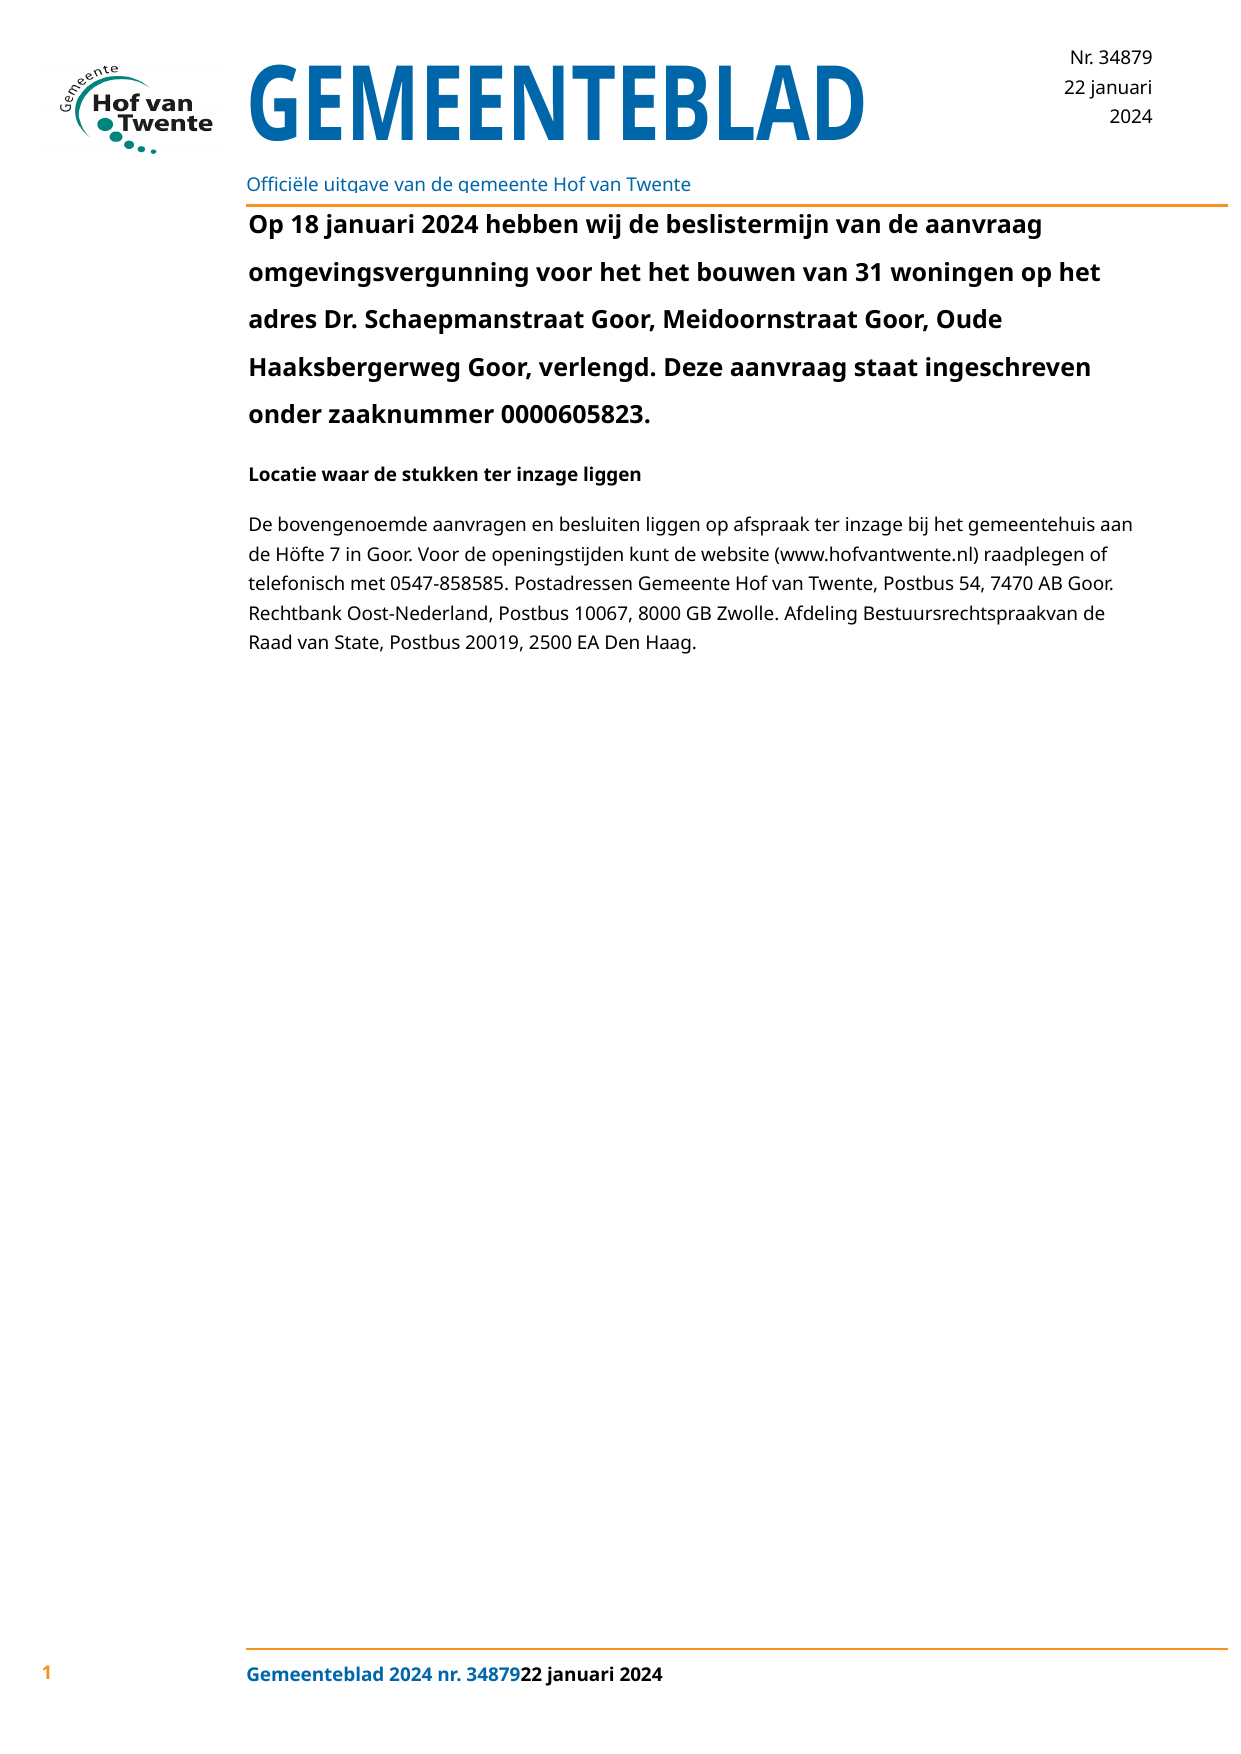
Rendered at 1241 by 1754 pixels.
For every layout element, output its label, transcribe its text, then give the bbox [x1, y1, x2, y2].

text Op 18 januari 2024 hebben wij de beslistermijn van de aanvraag omgevingsvergunning voor het het bouwen van 31 woningen op het adres Dr. Schaepmanstraat Goor, Meidoornstraat Goor, Oude Haaksbergerweg Goor, verlengd. Deze aanvraag staat ingeschreven onder zaaknummer 0000605823. [248, 207, 1152, 431]
text De bovengenoemde aanvragen en besluiten liggen op afspraak ter inzage bij het gemeentehuis aan de Höfte 7 in Goor. Voor de openingstijden kunt de website (www.hofvantwente.nl) raadplegen of telefonisch met 0547-858585. Postadressen Gemeente Hof van Twente, Postbus 54, 7470 AB Goor. Rechtbank Oost-Nederland, Postbus 10067, 8000 GB Zwolle. Afdeling Bestuursrechtspraakvan de Raad van State, Postbus 20019, 2500 EA Den Haag. [248, 511, 1152, 655]
picture [41, 47, 231, 172]
text Locatie waar de stukken ter inzage liggen [248, 461, 1152, 486]
